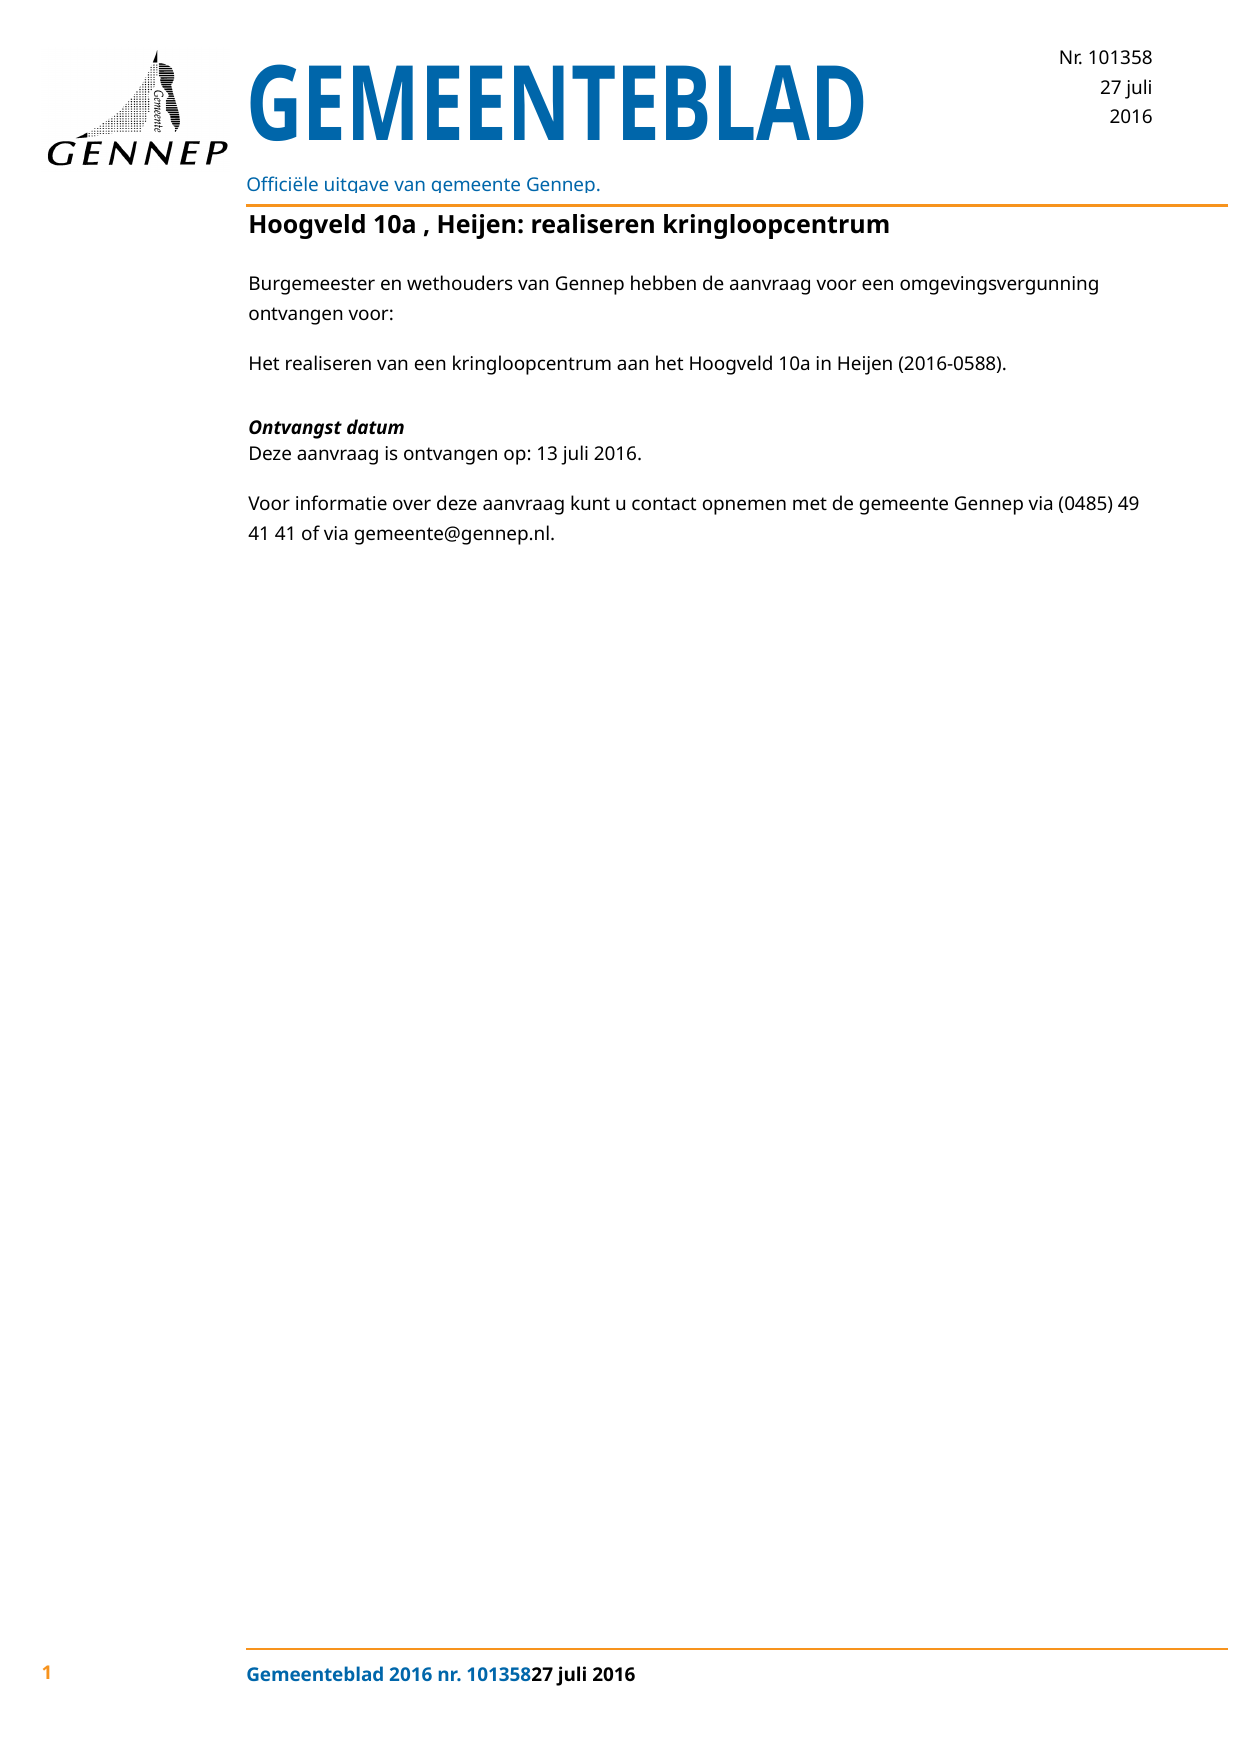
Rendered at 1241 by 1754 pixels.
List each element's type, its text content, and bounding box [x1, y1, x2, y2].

text Het realiseren van een kringloopcentrum aan het Hoogveld 10a in Heijen (2016-0588). [248, 350, 1152, 376]
text Ontvangst datum [248, 414, 1152, 440]
text Deze aanvraag is ontvangen op: 13 juli 2016. [248, 440, 1152, 466]
picture [41, 47, 231, 172]
text Hoogveld 10a , Heijen: realiseren kringloopcentrum [248, 207, 1152, 241]
text Voor informatie over deze aanvraag kunt u contact opnemen met de gemeente Gennep via (0485) 49 41 41 of via gemeente@gennep.nl. [248, 490, 1152, 546]
text Burgemeester en wethouders van Gennep hebben de aanvraag voor een omgevingsvergunning ontvangen voor: [248, 270, 1152, 326]
